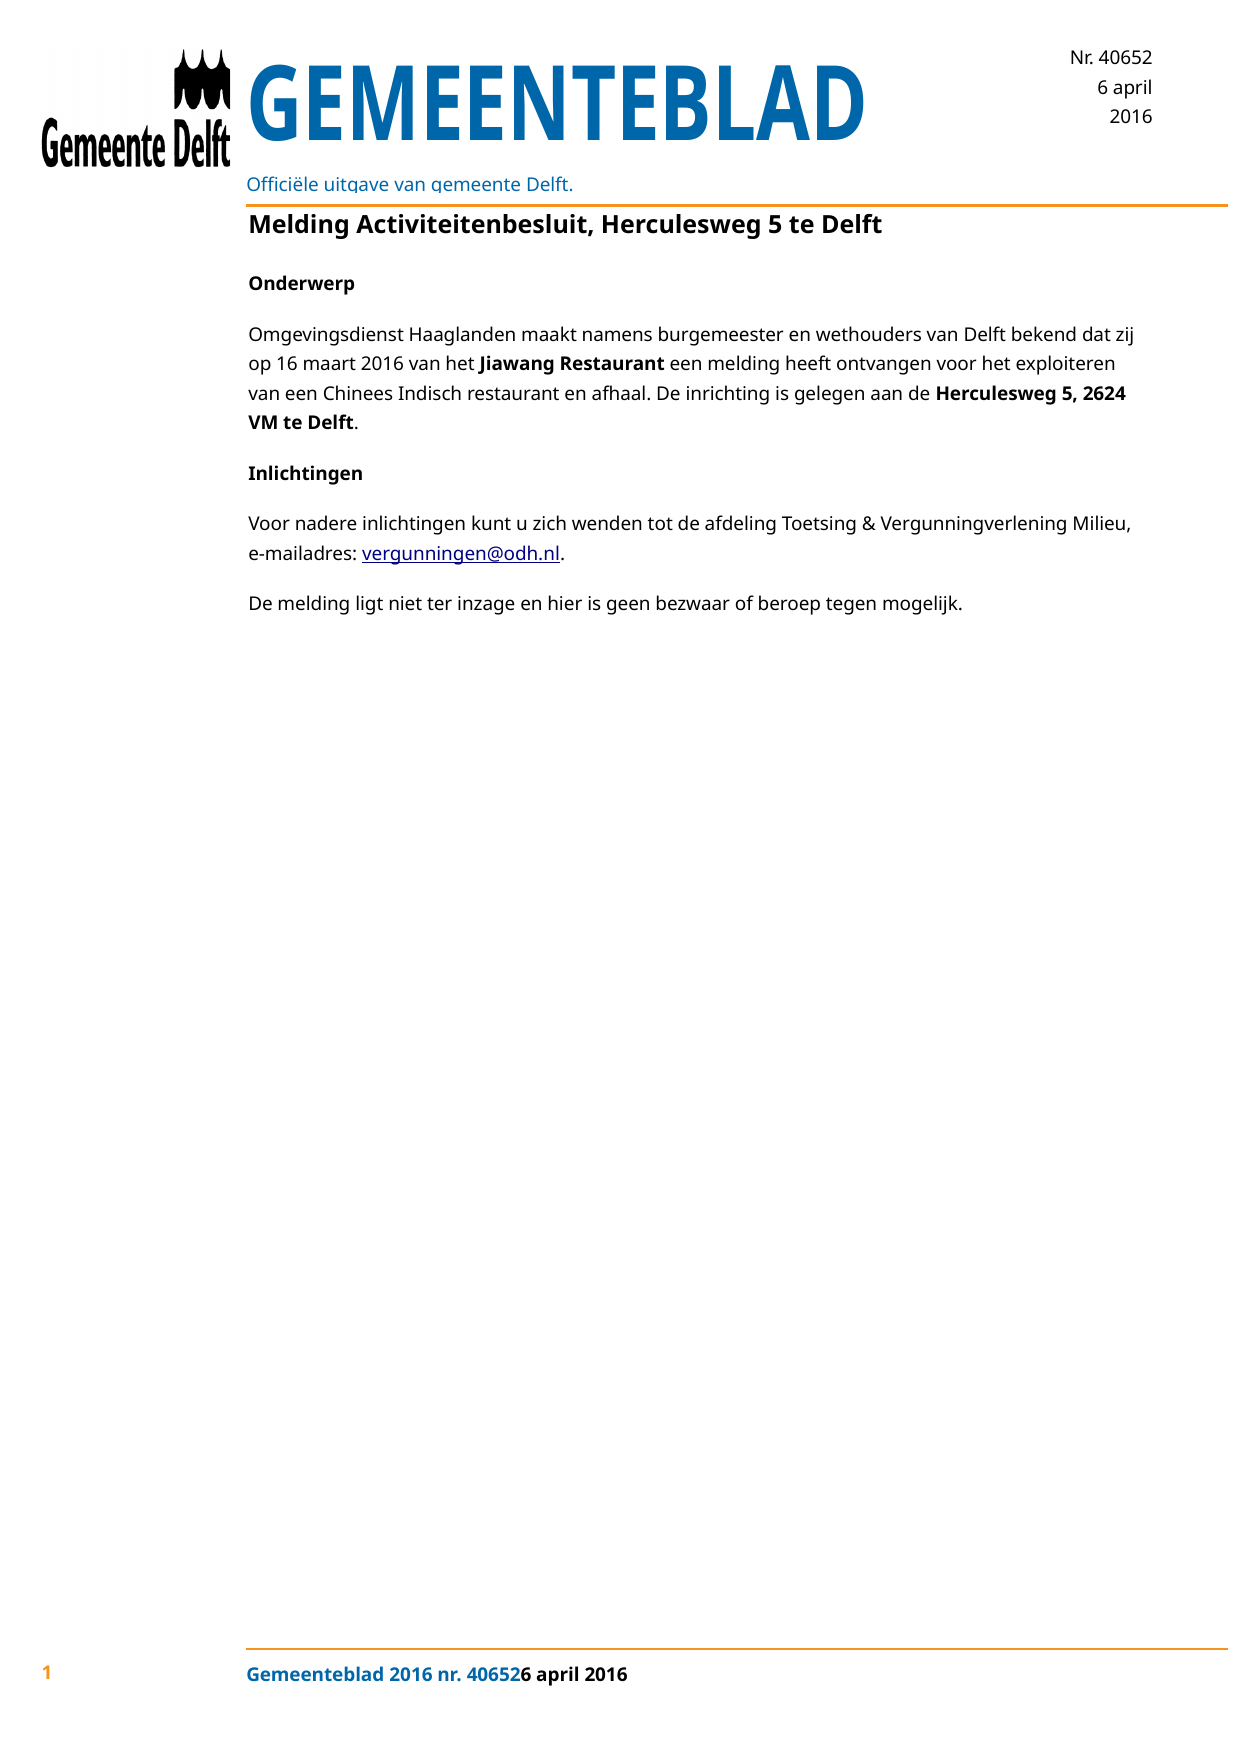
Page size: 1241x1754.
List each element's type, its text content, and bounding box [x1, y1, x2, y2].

text Onderwerp [248, 270, 1152, 296]
text De melding ligt niet ter inzage en hier is geen bezwaar of beroep tegen mogelijk. [248, 590, 1152, 616]
text Melding Activiteitenbesluit, Herculesweg 5 te Delft [248, 207, 1152, 241]
text Omgevingsdienst Haaglanden maakt namens burgemeester en wethouders van Delft bekend dat zij op 16 maart 2016 van het Jiawang Restaurant een melding heeft ontvangen voor het exploiteren van een Chinees Indisch restaurant en afhaal. De inrichting is gelegen aan de Herculesweg 5, 2624 VM te Delft. [248, 321, 1152, 435]
text Inlichtingen [248, 460, 1152, 486]
text Voor nadere inlichtingen kunt u zich wenden tot de afdeling Toetsing & Vergunningverlening Milieu, e-mailadres: vergunningen@odh.nl. [248, 510, 1152, 566]
picture [41, 47, 231, 172]
